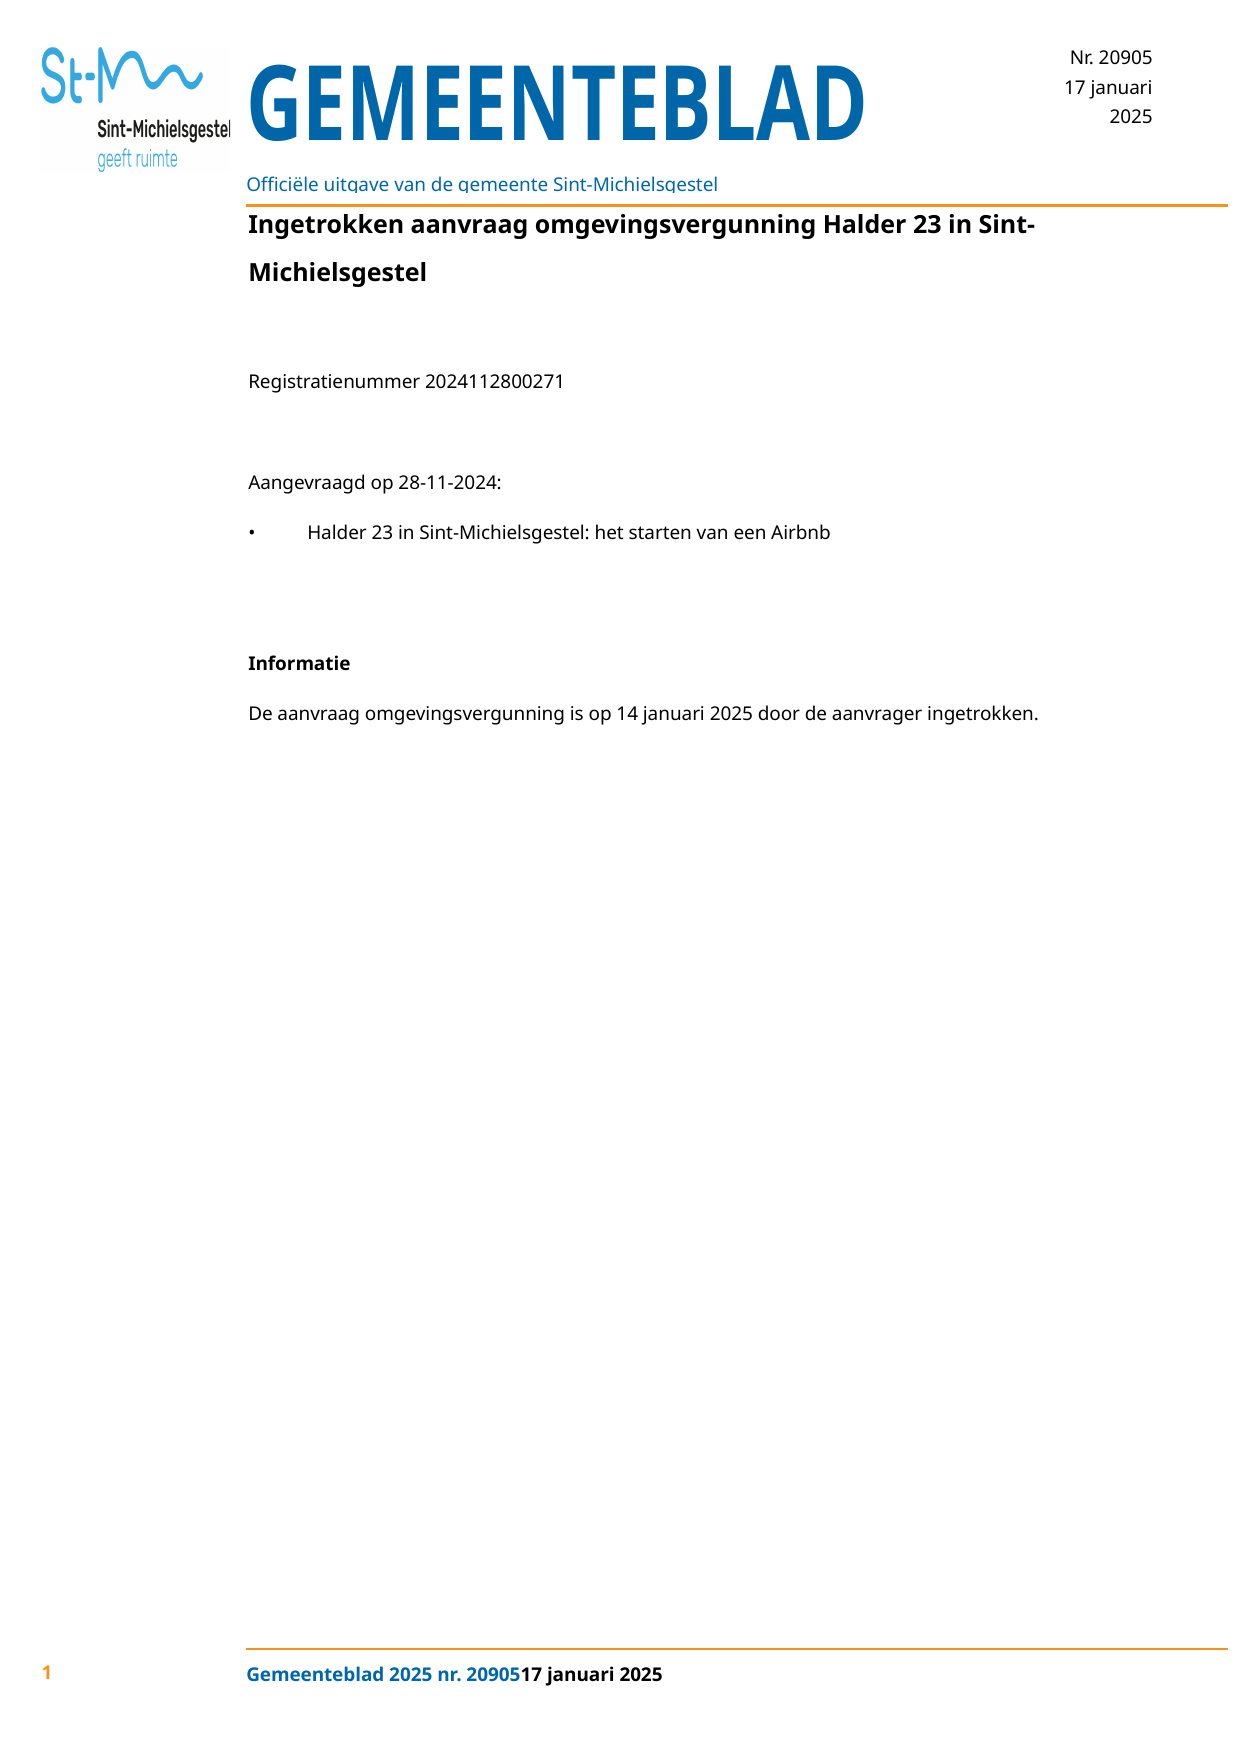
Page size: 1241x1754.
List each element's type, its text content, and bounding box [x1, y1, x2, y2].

text Aangevraagd op 28-11-2024: [248, 469, 1152, 495]
text Ingetrokken aanvraag omgevingsvergunning Halder 23 in Sint-Michielsgestel [248, 207, 1152, 288]
picture [41, 47, 231, 172]
text Registratienummer 2024112800271 [248, 368, 1152, 394]
list Halder 23 in Sint-Michielsgestel: het starten van een Airbnb [248, 519, 1152, 545]
text De aanvraag omgevingsvergunning is op 14 januari 2025 door de aanvrager ingetrokken. [248, 700, 1152, 726]
text Informatie [248, 650, 1152, 676]
